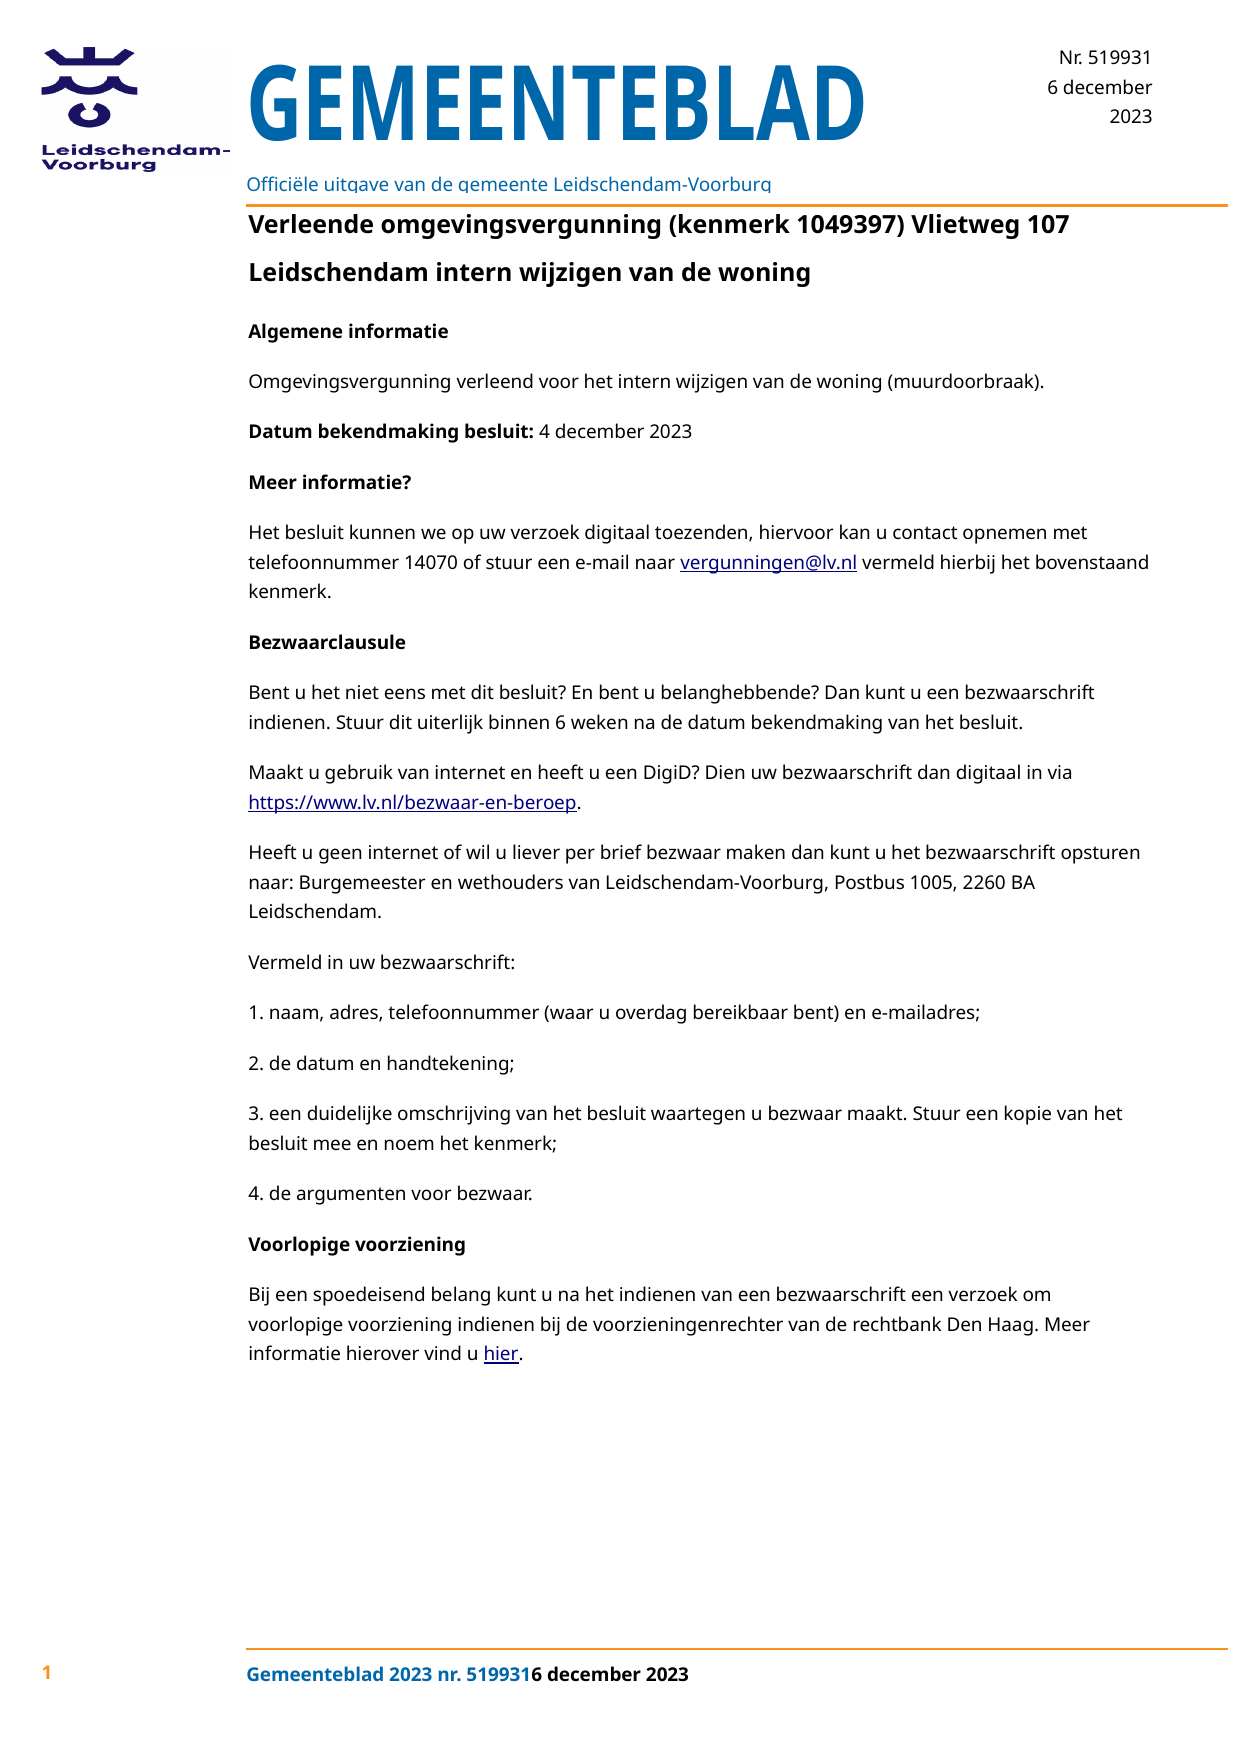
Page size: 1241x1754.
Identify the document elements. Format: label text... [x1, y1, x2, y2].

text Datum bekendmaking besluit: 4 december 2023 [248, 419, 1152, 444]
text Vermeld in uw bezwaarschrift: [248, 949, 1152, 975]
text Heeft u geen internet of wil u liever per brief bezwaar maken dan kunt u het bezwaarschrift opsturen naar: Burgemeester en wethouders van Leidschendam-Voorburg, Postbus 1005, 2260 BA Leidschendam. [248, 839, 1152, 924]
text Bezwaarclausule [248, 629, 1152, 655]
text Verleende omgevingsvergunning (kenmerk 1049397) Vlietweg 107 Leidschendam intern wijzigen van de woning [248, 207, 1152, 288]
text 3. een duidelijke omschrijving van het besluit waartegen u bezwaar maakt. Stuur een kopie van het besluit mee en noem het kenmerk; [248, 1100, 1152, 1156]
text Bent u het niet eens met dit besluit? En bent u belanghebbende? Dan kunt u een bezwaarschrift indienen. Stuur dit uiterlijk binnen 6 weken na de datum bekendmaking van het besluit. [248, 679, 1152, 735]
text Meer informatie? [248, 469, 1152, 495]
text 1. naam, adres, telefoonnummer (waar u overdag bereikbaar bent) en e-mailadres; [248, 999, 1152, 1025]
text Het besluit kunnen we op uw verzoek digitaal toezenden, hiervoor kan u contact opnemen met telefoonnummer 14070 of stuur een e-mail naar vergunningen@lv.nl vermeld hierbij het bovenstaand kenmerk. [248, 519, 1152, 604]
text Voorlopige voorziening [248, 1231, 1152, 1257]
text Omgevingsvergunning verleend voor het intern wijzigen van de woning (muurdoorbraak). [248, 368, 1152, 394]
text 2. de datum en handtekening; [248, 1050, 1152, 1076]
text 4. de argumenten voor bezwaar. [248, 1180, 1152, 1206]
text Bij een spoedeisend belang kunt u na het indienen van een bezwaarschrift een verzoek om voorlopige voorziening indienen bij de voorzieningenrechter van de rechtbank Den Haag. Meer informatie hierover vind u hier. [248, 1281, 1152, 1366]
text Maakt u gebruik van internet en heeft u een DigiD? Dien uw bezwaarschrift dan digitaal in via https://www.lv.nl/bezwaar-en-beroep. [248, 759, 1152, 815]
picture [41, 47, 231, 172]
text Algemene informatie [248, 318, 1152, 344]
